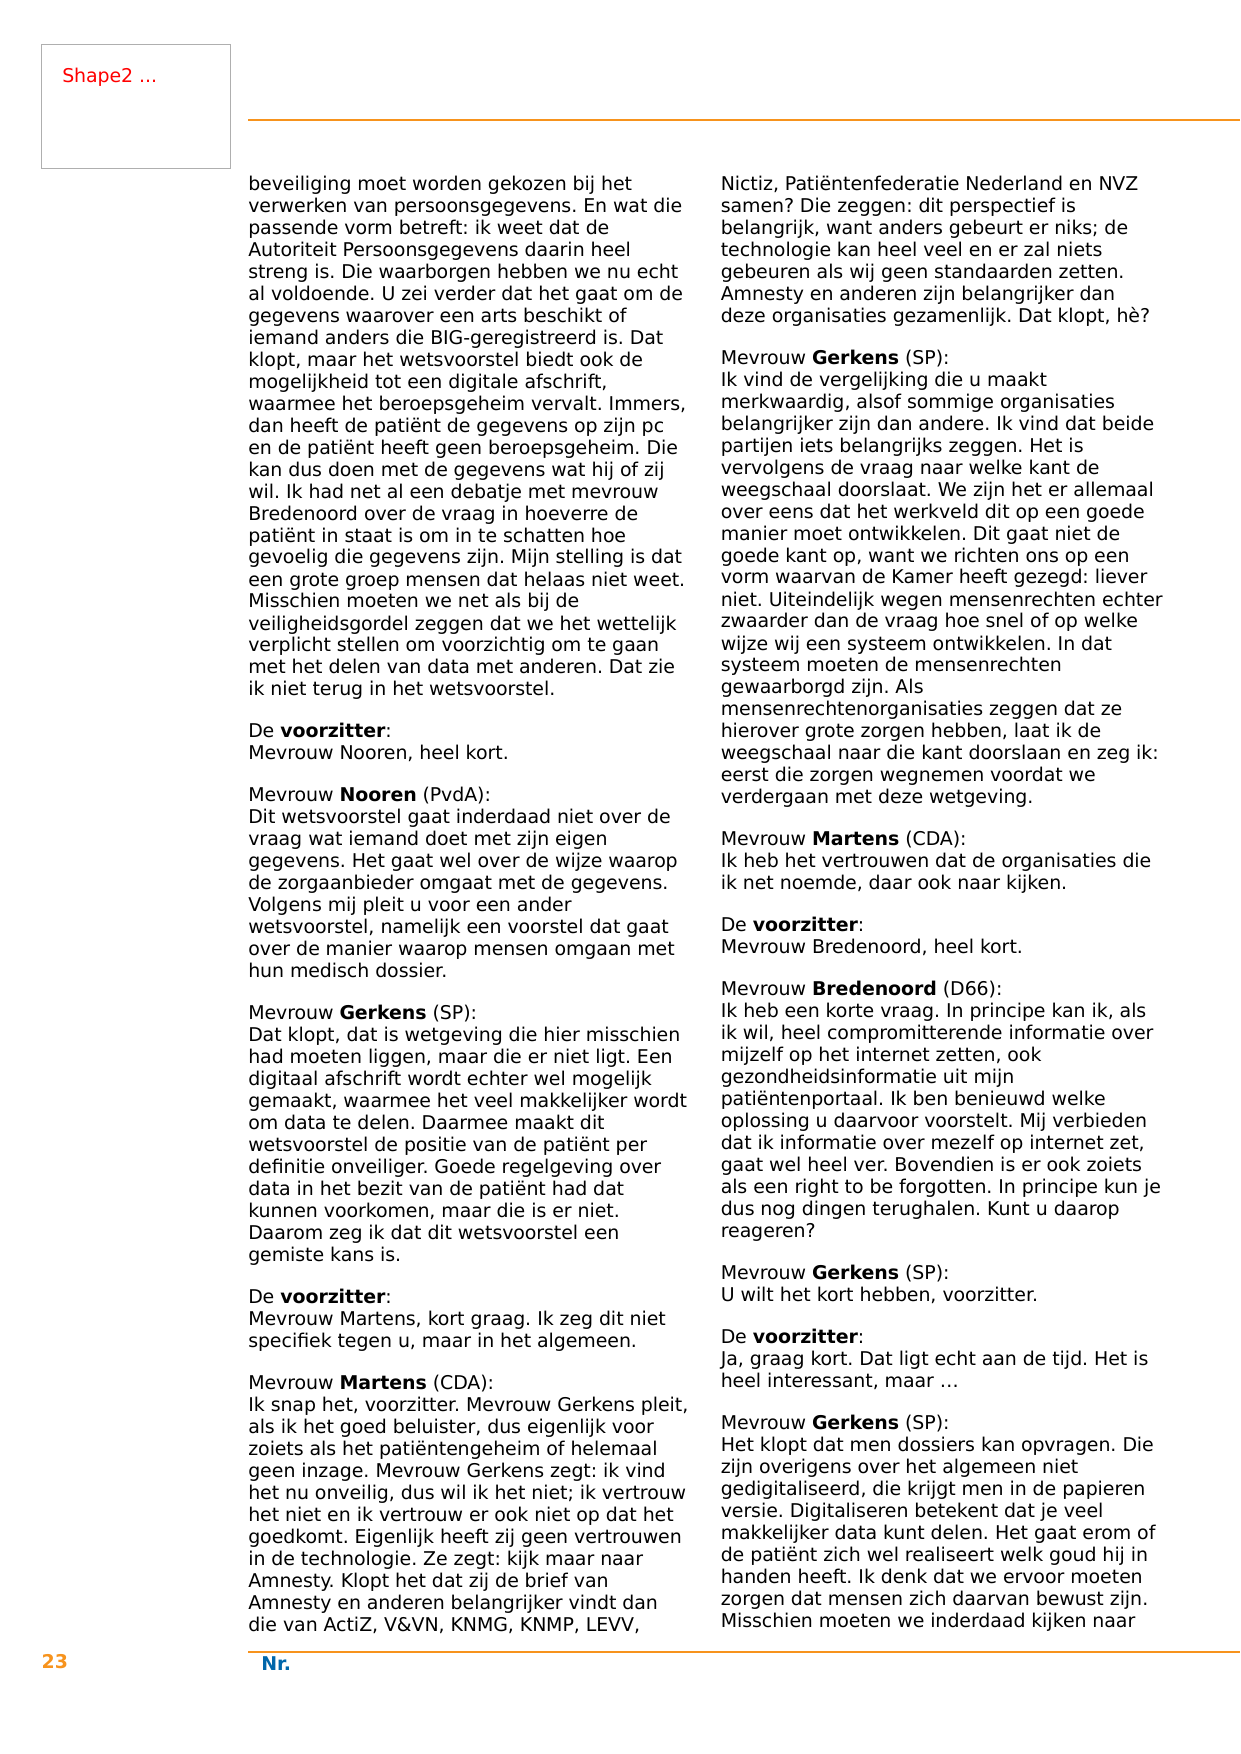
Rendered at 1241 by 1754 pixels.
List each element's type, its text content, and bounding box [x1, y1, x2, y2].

text Ik vind de vergelijking die u maakt merkwaardig, alsof sommige organisaties belangrijker zijn dan andere. Ik vind dat beide partijen iets belangrijks zeggen. Het is vervolgens de vraag naar welke kant de weegschaal doorslaat. We zijn het er allemaal over eens dat het werkveld dit op een goede manier moet ontwikkelen. Dit gaat niet de goede kant op, want we richten ons op een vorm waarvan de Kamer heeft gezegd: liever niet. Uiteindelijk wegen mensenrechten echter zwaarder dan de vraag hoe snel of op welke wijze wij een systeem ontwikkelen. In dat systeem moeten de mensenrechten gewaarborgd zijn. Als mensenrechtenorganisaties zeggen dat ze hierover grote zorgen hebben, laat ik de weegschaal naar die kant doorslaan en zeg ik: eerst die zorgen wegnemen voordat we verdergaan met deze wetgeving. [721, 369, 1163, 808]
text Mevrouw Gerkens (SP): [721, 1262, 1163, 1284]
text De voorzitter: [248, 720, 691, 742]
text Mevrouw Martens (CDA): [721, 828, 1163, 850]
text Mevrouw Gerkens (SP): [721, 347, 1163, 369]
text Mevrouw Martens (CDA): [248, 1372, 691, 1394]
text Dat klopt, dat is wetgeving die hier misschien had moeten liggen, maar die er niet ligt. Een digitaal afschrift wordt echter wel mogelijk gemaakt, waarmee het veel makkelijker wordt om data te delen. Daarmee maakt dit wetsvoorstel de positie van de patiënt per definitie onveiliger. Goede regelgeving over data in het bezit van de patiënt had dat kunnen voorkomen, maar die is er niet. Daarom zeg ik dat dit wetsvoorstel een gemiste kans is. [248, 1024, 691, 1266]
text Ja, graag kort. Dat ligt echt aan de tijd. Het is heel interessant, maar … [721, 1348, 1163, 1392]
text Mevrouw Gerkens (SP): [721, 1412, 1163, 1434]
text Het klopt dat men dossiers kan opvragen. Die zijn overigens over het algemeen niet gedigitaliseerd, die krijgt men in de papieren versie. Digitaliseren betekent dat je veel makkelijker data kunt delen. Het gaat erom of de patiënt zich wel realiseert welk goud hij in handen heeft. Ik denk dat we ervoor moeten zorgen dat mensen zich daarvan bewust zijn. Misschien moeten we inderdaad kijken naar [721, 1434, 1163, 1632]
text De voorzitter: [721, 1326, 1163, 1348]
text Mevrouw Bredenoord (D66): [721, 978, 1163, 1000]
text De voorzitter: [248, 1286, 691, 1308]
text Mevrouw Gerkens (SP): [248, 1002, 691, 1024]
text Mevrouw Martens, kort graag. Ik zeg dit niet specifiek tegen u, maar in het algemeen. [248, 1308, 691, 1352]
text Dit wetsvoorstel gaat inderdaad niet over de vraag wat iemand doet met zijn eigen gegevens. Het gaat wel over de wijze waarop de zorgaanbieder omgaat met de gegevens. Volgens mij pleit u voor een ander wetsvoorstel, namelijk een voorstel dat gaat over de manier waarop mensen omgaan met hun medisch dossier. [248, 806, 691, 982]
text Ik heb een korte vraag. In principe kan ik, als ik wil, heel compromitterende informatie over mijzelf op het internet zetten, ook gezondheidsinformatie uit mijn patiëntenportaal. Ik ben benieuwd welke oplossing u daarvoor voorstelt. Mij verbieden dat ik informatie over mezelf op internet zet, gaat wel heel ver. Bovendien is er ook zoiets als een right to be forgotten. In principe kun je dus nog dingen terughalen. Kunt u daarop reageren? [721, 1000, 1163, 1242]
text Mevrouw Nooren (PvdA): [248, 784, 691, 806]
text De voorzitter: [721, 914, 1163, 936]
text Ik snap het, voorzitter. Mevrouw Gerkens pleit, als ik het goed beluister, dus eigenlijk voor zoiets als het patiëntengeheim of helemaal geen inzage. Mevrouw Gerkens zegt: ik vind het nu onveilig, dus wil ik het niet; ik vertrouw het niet en ik vertrouw er ook niet op dat het goedkomt. Eigenlijk heeft zij geen vertrouwen in de technologie. Ze zegt: kijk maar naar Amnesty. Klopt het dat zij de brief van Amnesty en anderen belangrijker vindt dan die van ActiZ, V&VN, KNMG, KNMP, LEVV, [248, 1394, 691, 1636]
text Ik heb het vertrouwen dat de organisaties die ik net noemde, daar ook naar kijken. [721, 850, 1163, 894]
text Nictiz, Patiëntenfederatie Nederland en NVZ samen? Die zeggen: dit perspectief is belangrijk, want anders gebeurt er niks; de technologie kan heel veel en er zal niets gebeuren als wij geen standaarden zetten. Amnesty en anderen zijn belangrijker dan deze organisaties gezamenlijk. Dat klopt, hè? [721, 173, 1163, 327]
text U wilt het kort hebben, voorzitter. [721, 1284, 1163, 1306]
text Mevrouw Nooren, heel kort. [248, 742, 691, 764]
text beveiliging moet worden gekozen bij het verwerken van persoonsgegevens. En wat die passende vorm betreft: ik weet dat de Autoriteit Persoonsgegevens daarin heel streng is. Die waarborgen hebben we nu echt al voldoende. U zei verder dat het gaat om de gegevens waarover een arts beschikt of iemand anders die BIG-geregistreerd is. Dat klopt, maar het wetsvoorstel biedt ook de mogelijkheid tot een digitale afschrift, waarmee het beroepsgeheim vervalt. Immers, dan heeft de patiënt de gegevens op zijn pc en de patiënt heeft geen beroepsgeheim. Die kan dus doen met de gegevens wat hij of zij wil. Ik had net al een debatje met mevrouw Bredenoord over de vraag in hoeverre de patiënt in staat is om in te schatten hoe gevoelig die gegevens zijn. Mijn stelling is dat een grote groep mensen dat helaas niet weet. Misschien moeten we net als bij de veiligheidsgordel zeggen dat we het wettelijk verplicht stellen om voorzichtig om te gaan met het delen van data met anderen. Dat zie ik niet terug in het wetsvoorstel. [248, 173, 691, 700]
text Mevrouw Bredenoord, heel kort. [721, 936, 1163, 958]
